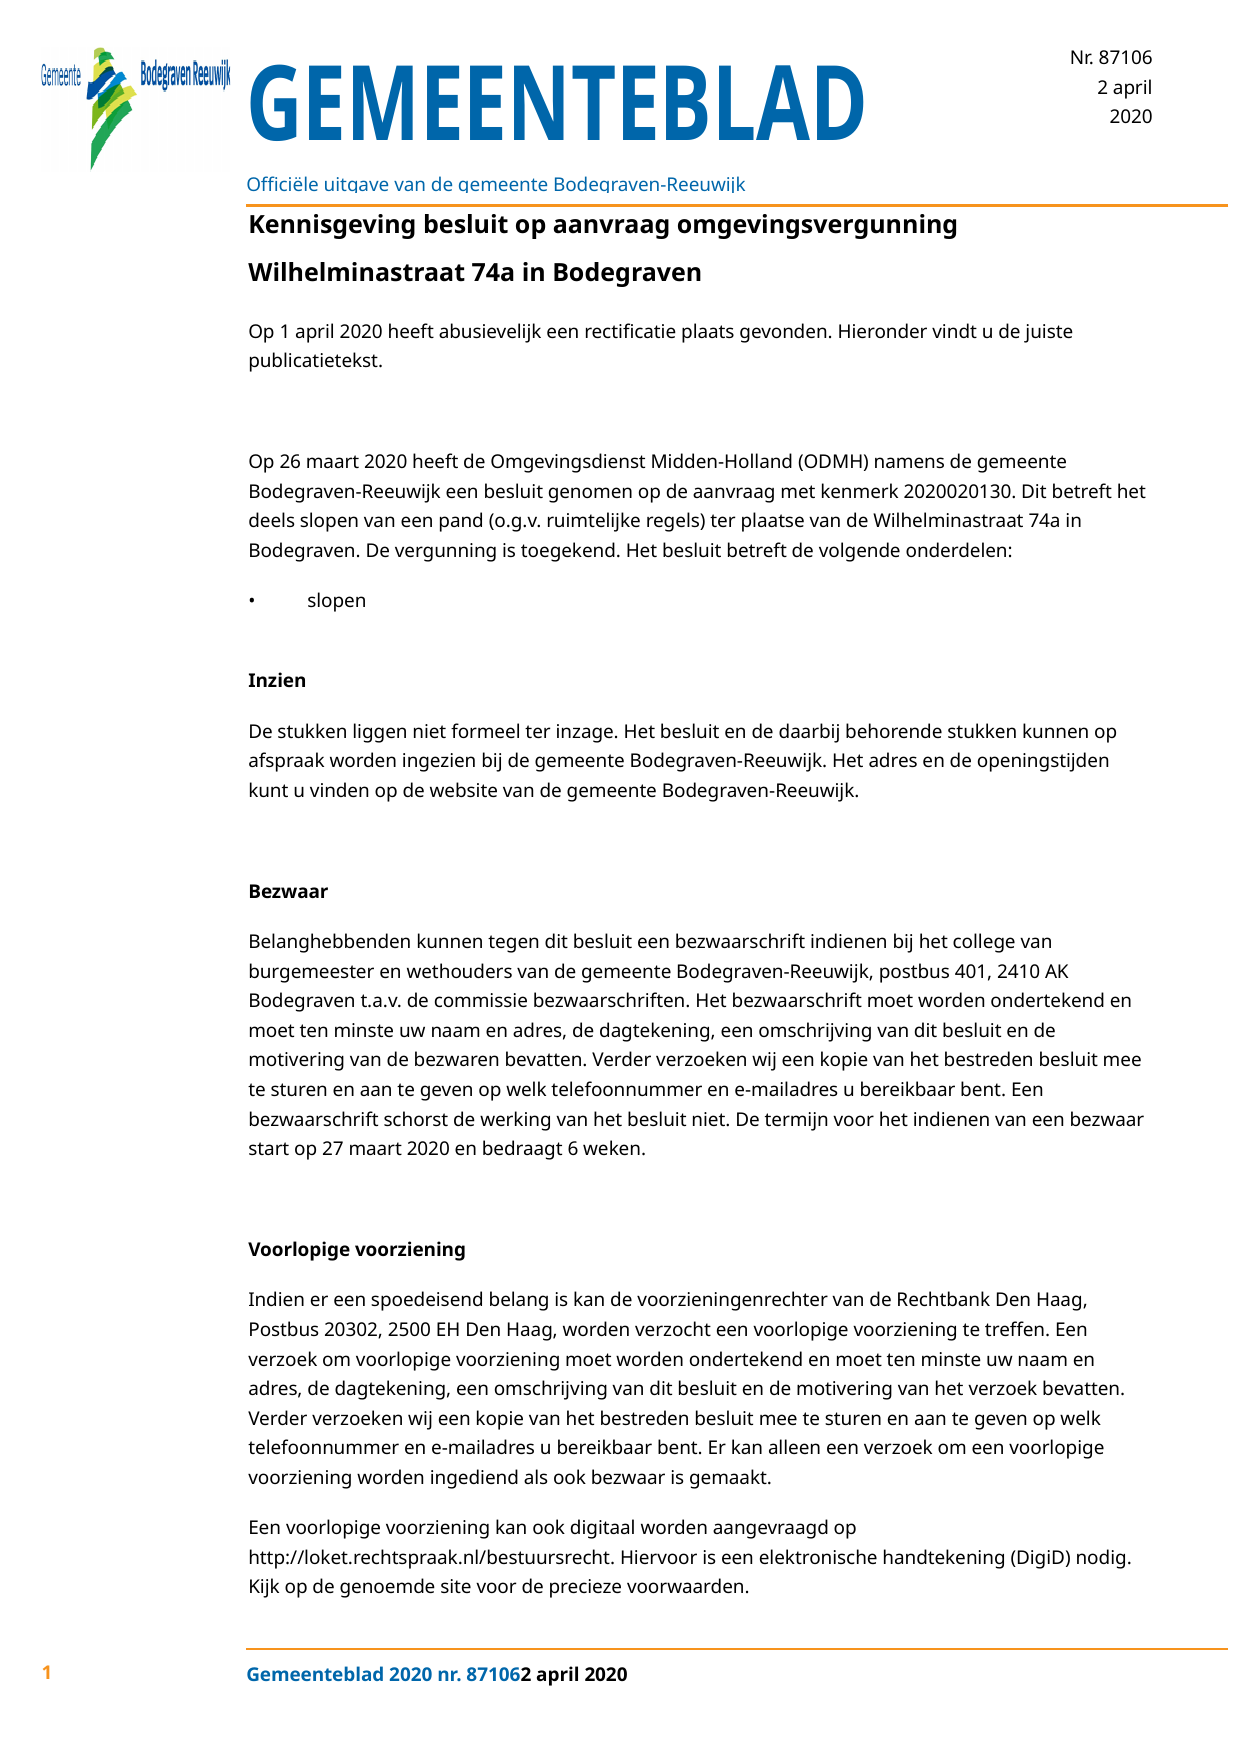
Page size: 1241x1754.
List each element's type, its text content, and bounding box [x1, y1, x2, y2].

text De stukken liggen niet formeel ter inzage. Het besluit en de daarbij behorende stukken kunnen op afspraak worden ingezien bij de gemeente Bodegraven-Reeuwijk. Het adres en de openingstijden kunt u vinden op de website van de gemeente Bodegraven-Reeuwijk. [248, 718, 1152, 803]
text Inzien [248, 667, 1152, 693]
picture [41, 47, 231, 172]
list slopen [248, 587, 1152, 613]
text Voorlopige voorziening [248, 1236, 1152, 1262]
text Kennisgeving besluit op aanvraag omgevingsvergunning Wilhelminastraat 74a in Bodegraven [248, 207, 1152, 288]
text Belanghebbenden kunnen tegen dit besluit een bezwaarschrift indienen bij het college van burgemeester en wethouders van de gemeente Bodegraven-Reeuwijk, postbus 401, 2410 AK Bodegraven t.a.v. de commissie bezwaarschriften. Het bezwaarschrift moet worden ondertekend en moet ten minste uw naam en adres, de dagtekening, een omschrijving van dit besluit en de motivering van de bezwaren bevatten. Verder verzoeken wij een kopie van het bestreden besluit mee te sturen en aan te geven op welk telefoonnummer en e-mailadres u bereikbaar bent. Een bezwaarschrift schorst de werking van het besluit niet. De termijn voor het indienen van een bezwaar start op 27 maart 2020 en bedraagt 6 weken. [248, 928, 1152, 1161]
text Indien er een spoedeisend belang is kan de voorzieningenrechter van de Rechtbank Den Haag, Postbus 20302, 2500 EH Den Haag, worden verzocht een voorlopige voorziening te treffen. Een verzoek om voorlopige voorziening moet worden ondertekend en moet ten minste uw naam en adres, de dagtekening, een omschrijving van dit besluit en de motivering van het verzoek bevatten. Verder verzoeken wij een kopie van het bestreden besluit mee te sturen en aan te geven op welk telefoonnummer en e-mailadres u bereikbaar bent. Er kan alleen een verzoek om een voorlopige voorziening worden ingediend als ook bezwaar is gemaakt. [248, 1287, 1152, 1490]
text Bezwaar [248, 878, 1152, 904]
text Op 1 april 2020 heeft abusievelijk een rectificatie plaats gevonden. Hieronder vindt u de juiste publicatietekst. [248, 318, 1152, 373]
text Op 26 maart 2020 heeft de Omgevingsdienst Midden-Holland (ODMH) namens de gemeente Bodegraven-Reeuwijk een besluit genomen op de aanvraag met kenmerk 2020020130. Dit betreft het deels slopen van een pand (o.g.v. ruimtelijke regels) ter plaatse van de Wilhelminastraat 74a in Bodegraven. De vergunning is toegekend. Het besluit betreft de volgende onderdelen: [248, 448, 1152, 563]
text Een voorlopige voorziening kan ook digitaal worden aangevraagd op http://loket.rechtspraak.nl/bestuursrecht. Hiervoor is een elektronische handtekening (DigiD) nodig. Kijk op de genoemde site voor de precieze voorwaarden. [248, 1514, 1152, 1599]
